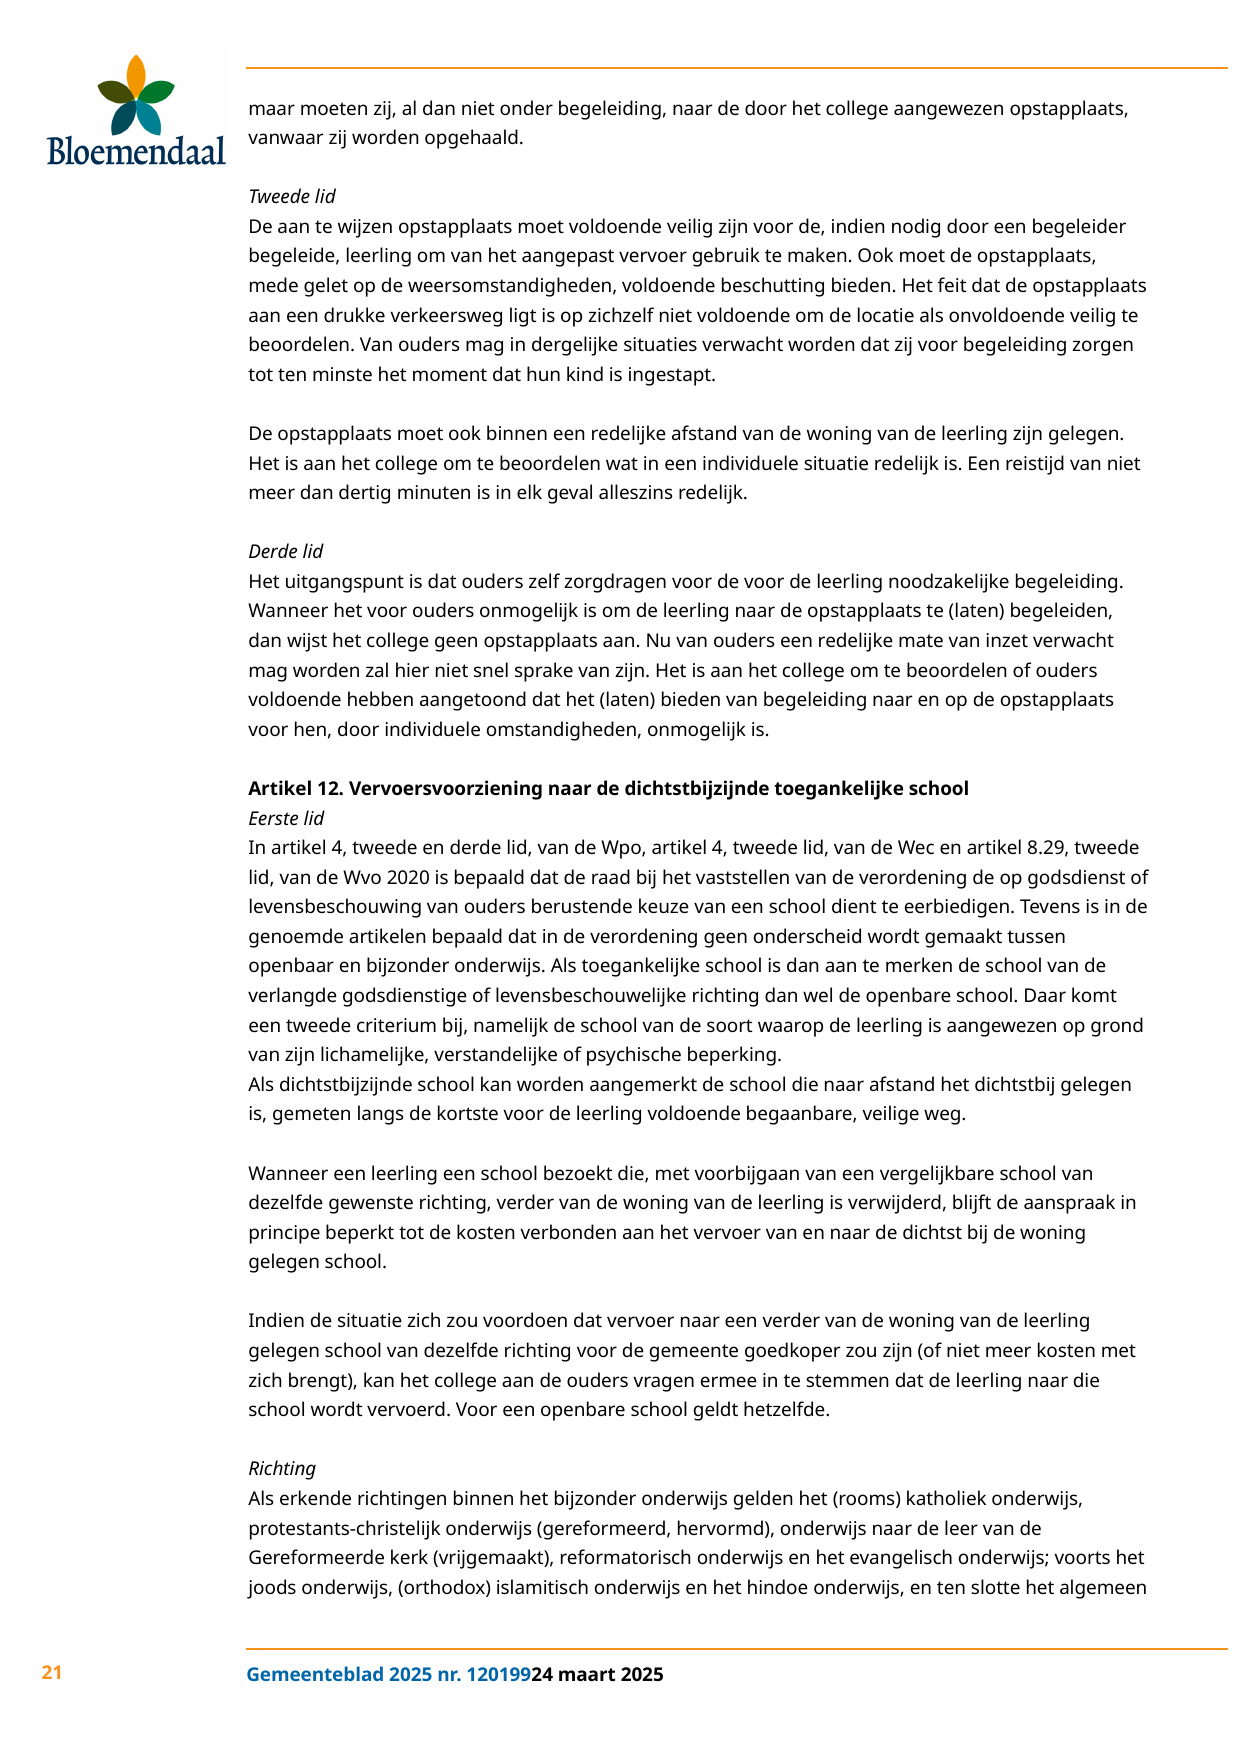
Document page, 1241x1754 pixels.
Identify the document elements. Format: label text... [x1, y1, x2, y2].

text Tweede lid [248, 183, 1152, 209]
text Artikel 12. Vervoersvoorziening naar de dichtstbijzijnde toegankelijke school [248, 775, 1152, 801]
picture [41, 47, 231, 172]
text Richting [248, 1456, 1152, 1481]
text Eerste lid [248, 805, 1152, 831]
text Wanneer een leerling een school bezoekt die, met voorbijgaan van een vergelijkbare school van dezelfde gewenste richting, verder van de woning van de leerling is verwijderd, blijft de aanspraak in principe beperkt tot de kosten verbonden aan het vervoer van en naar de dichtst bij de woning gelegen school. [248, 1160, 1152, 1274]
text Het uitgangspunt is dat ouders zelf zorgdragen voor de voor de leerling noodzakelijke begeleiding. Wanneer het voor ouders onmogelijk is om de leerling naar de opstapplaats te (laten) begeleiden, dan wijst het college geen opstapplaats aan. Nu van ouders een redelijke mate van inzet verwacht mag worden zal hier niet snel sprake van zijn. Het is aan het college om te beoordelen of ouders voldoende hebben aangetoond dat het (laten) bieden van begeleiding naar en op de opstapplaats voor hen, door individuele omstandigheden, onmogelijk is. [248, 568, 1152, 742]
text Indien de situatie zich zou voordoen dat vervoer naar een verder van de woning van de leerling gelegen school van dezelfde richting voor de gemeente goedkoper zou zijn (of niet meer kosten met zich brengt), kan het college aan de ouders vragen ermee in te stemmen dat de leerling naar die school wordt vervoerd. Voor een openbare school geldt hetzelfde. [248, 1308, 1152, 1422]
text In artikel 4, tweede en derde lid, van de Wpo, artikel 4, tweede lid, van de Wec en artikel 8.29, tweede lid, van de Wvo 2020 is bepaald dat de raad bij het vaststellen van de verordening de op godsdienst of levensbeschouwing van ouders berustende keuze van een school dient te eerbiedigen. Tevens is in de genoemde artikelen bepaald dat in de verordening geen onderscheid wordt gemaakt tussen openbaar en bijzonder onderwijs. Als toegankelijke school is dan aan te merken de school van de verlangde godsdienstige of levensbeschouwelijke richting dan wel de openbare school. Daar komt een tweede criterium bij, namelijk de school van de soort waarop de leerling is aangewezen op grond van zijn lichamelijke, verstandelijke of psychische beperking. [248, 834, 1152, 1067]
text De opstapplaats moet ook binnen een redelijke afstand van de woning van de leerling zijn gelegen. Het is aan het college om te beoordelen wat in een individuele situatie redelijk is. Een reistijd van niet meer dan dertig minuten is in elk geval alleszins redelijk. [248, 420, 1152, 505]
text De aan te wijzen opstapplaats moet voldoende veilig zijn voor de, indien nodig door een begeleider begeleide, leerling om van het aangepast vervoer gebruik te maken. Ook moet de opstapplaats, mede gelet op de weersomstandigheden, voldoende beschutting bieden. Het feit dat de opstapplaats aan een drukke verkeersweg ligt is op zichzelf niet voldoende om de locatie als onvoldoende veilig te beoordelen. Van ouders mag in dergelijke situaties verwacht worden dat zij voor begeleiding zorgen tot ten minste het moment dat hun kind is ingestapt. [248, 213, 1152, 387]
text Als dichtstbijzijnde school kan worden aangemerkt de school die naar afstand het dichtstbij gelegen is, gemeten langs de kortste voor de leerling voldoende begaanbare, veilige weg. [248, 1071, 1152, 1126]
text Derde lid [248, 538, 1152, 564]
text maar moeten zij, al dan niet onder begeleiding, naar de door het college aangewezen opstapplaats, vanwaar zij worden opgehaald. [248, 95, 1152, 150]
text Als erkende richtingen binnen het bijzonder onderwijs gelden het (rooms) katholiek onderwijs, protestants-christelijk onderwijs (gereformeerd, hervormd), onderwijs naar de leer van de Gereformeerde kerk (vrijgemaakt), reformatorisch onderwijs en het evangelisch onderwijs; voorts het joods onderwijs, (orthodox) islamitisch onderwijs en het hindoe onderwijs, en ten slotte het algemeen [248, 1485, 1152, 1600]
